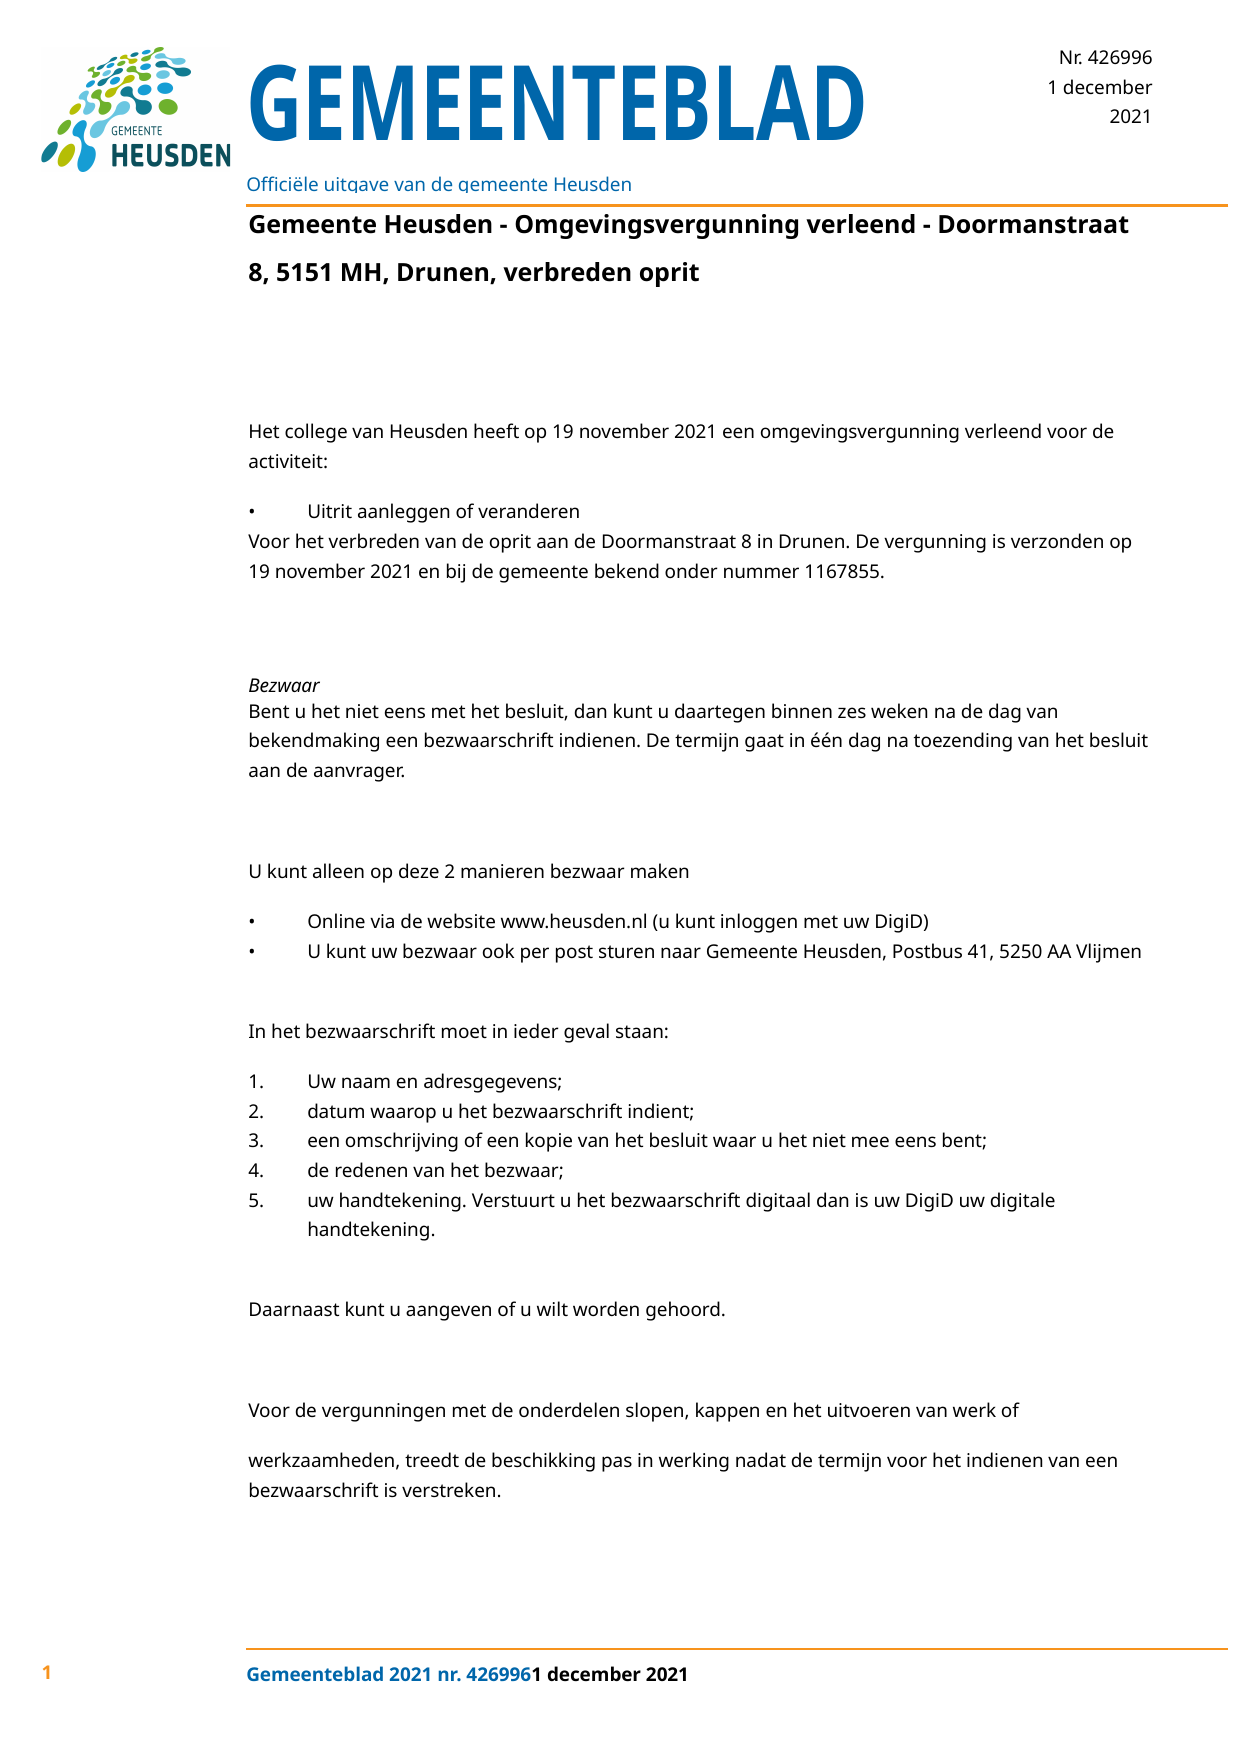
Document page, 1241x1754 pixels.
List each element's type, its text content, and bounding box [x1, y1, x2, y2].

picture [41, 47, 231, 172]
text Voor het verbreden van de oprit aan de Doormanstraat 8 in Drunen. De vergunning is verzonden op 19 november 2021 en bij de gemeente bekend onder nummer 1167855. [248, 528, 1152, 584]
list datum waarop u het bezwaarschrift indient; [248, 1098, 1152, 1124]
list Uw naam en adresgegevens; [248, 1068, 1152, 1094]
list uw handtekening. Verstuurt u het bezwaarschrift digitaal dan is uw DigiD uw digitale handtekening. [248, 1187, 1152, 1242]
list een omschrijving of een kopie van het besluit waar u het niet mee eens bent; [248, 1128, 1152, 1153]
list de redenen van het bezwaar; [248, 1157, 1152, 1183]
list U kunt uw bezwaar ook per post sturen naar Gemeente Heusden, Postbus 41, 5250 AA Vlijmen [248, 938, 1152, 964]
text Bezwaar [248, 672, 1152, 698]
text U kunt alleen op deze 2 manieren bezwaar maken [248, 858, 1152, 884]
text werkzaamheden, treedt de beschikking pas in werking nadat de termijn voor het indienen van een bezwaarschrift is verstreken. [248, 1448, 1152, 1503]
list Uitrit aanleggen of veranderen [248, 499, 1152, 524]
text In het bezwaarschrift moet in ieder geval staan: [248, 1018, 1152, 1044]
text Gemeente Heusden - Omgevingsvergunning verleend - Doormanstraat 8, 5151 MH, Drunen, verbreden oprit [248, 207, 1152, 288]
text Bent u het niet eens met het besluit, dan kunt u daartegen binnen zes weken na de dag van bekendmaking een bezwaarschrift indienen. De termijn gaat in één dag na toezending van het besluit aan de aanvrager. [248, 698, 1152, 783]
text Daarnaast kunt u aangeven of u wilt worden gehoord. [248, 1296, 1152, 1322]
list Online via de website www.heusden.nl (u kunt inloggen met uw DigiD) [248, 908, 1152, 934]
text Het college van Heusden heeft op 19 november 2021 een omgevingsvergunning verleend voor de activiteit: [248, 419, 1152, 474]
text Voor de vergunningen met de onderdelen slopen, kappen en het uitvoeren van werk of [248, 1397, 1152, 1423]
